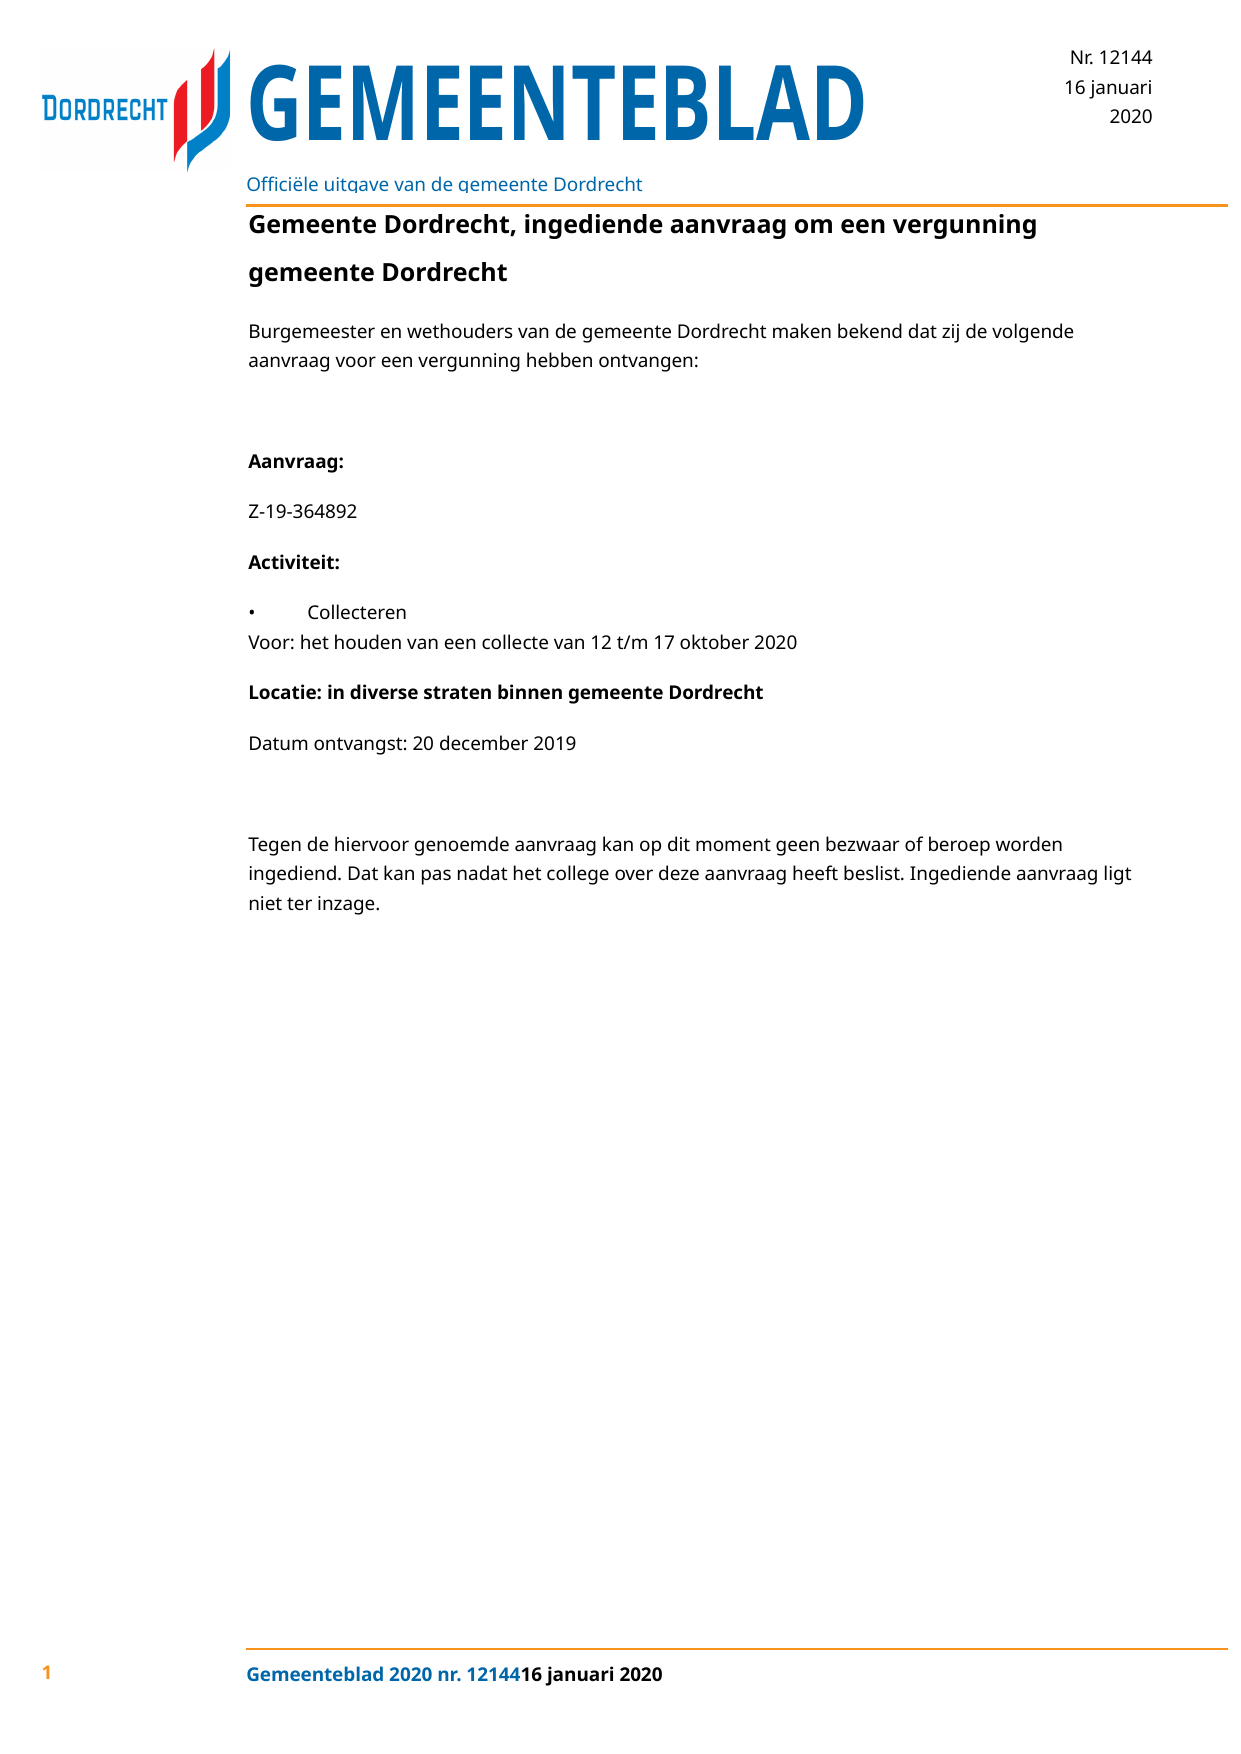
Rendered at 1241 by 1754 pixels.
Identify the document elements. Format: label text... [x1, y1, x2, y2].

text Locatie: in diverse straten binnen gemeente Dordrecht [248, 679, 1152, 705]
text Aanvraag: [248, 448, 1152, 474]
text Voor: het houden van een collecte van 12 t/m 17 oktober 2020 [248, 629, 1152, 655]
text Burgemeester en wethouders van de gemeente Dordrecht maken bekend dat zij de volgende aanvraag voor een vergunning hebben ontvangen: [248, 318, 1152, 373]
text Datum ontvangst: 20 december 2019 [248, 730, 1152, 756]
text Gemeente Dordrecht, ingediende aanvraag om een vergunning gemeente Dordrecht [248, 207, 1152, 288]
text Z-19-364892 [248, 499, 1152, 524]
picture [41, 47, 231, 172]
text Tegen de hiervoor genoemde aanvraag kan op dit moment geen bezwaar of beroep worden ingediend. Dat kan pas nadat het college over deze aanvraag heeft beslist. Ingediende aanvraag ligt niet ter inzage. [248, 831, 1152, 916]
text Activiteit: [248, 549, 1152, 575]
list Collecteren [248, 599, 1152, 625]
